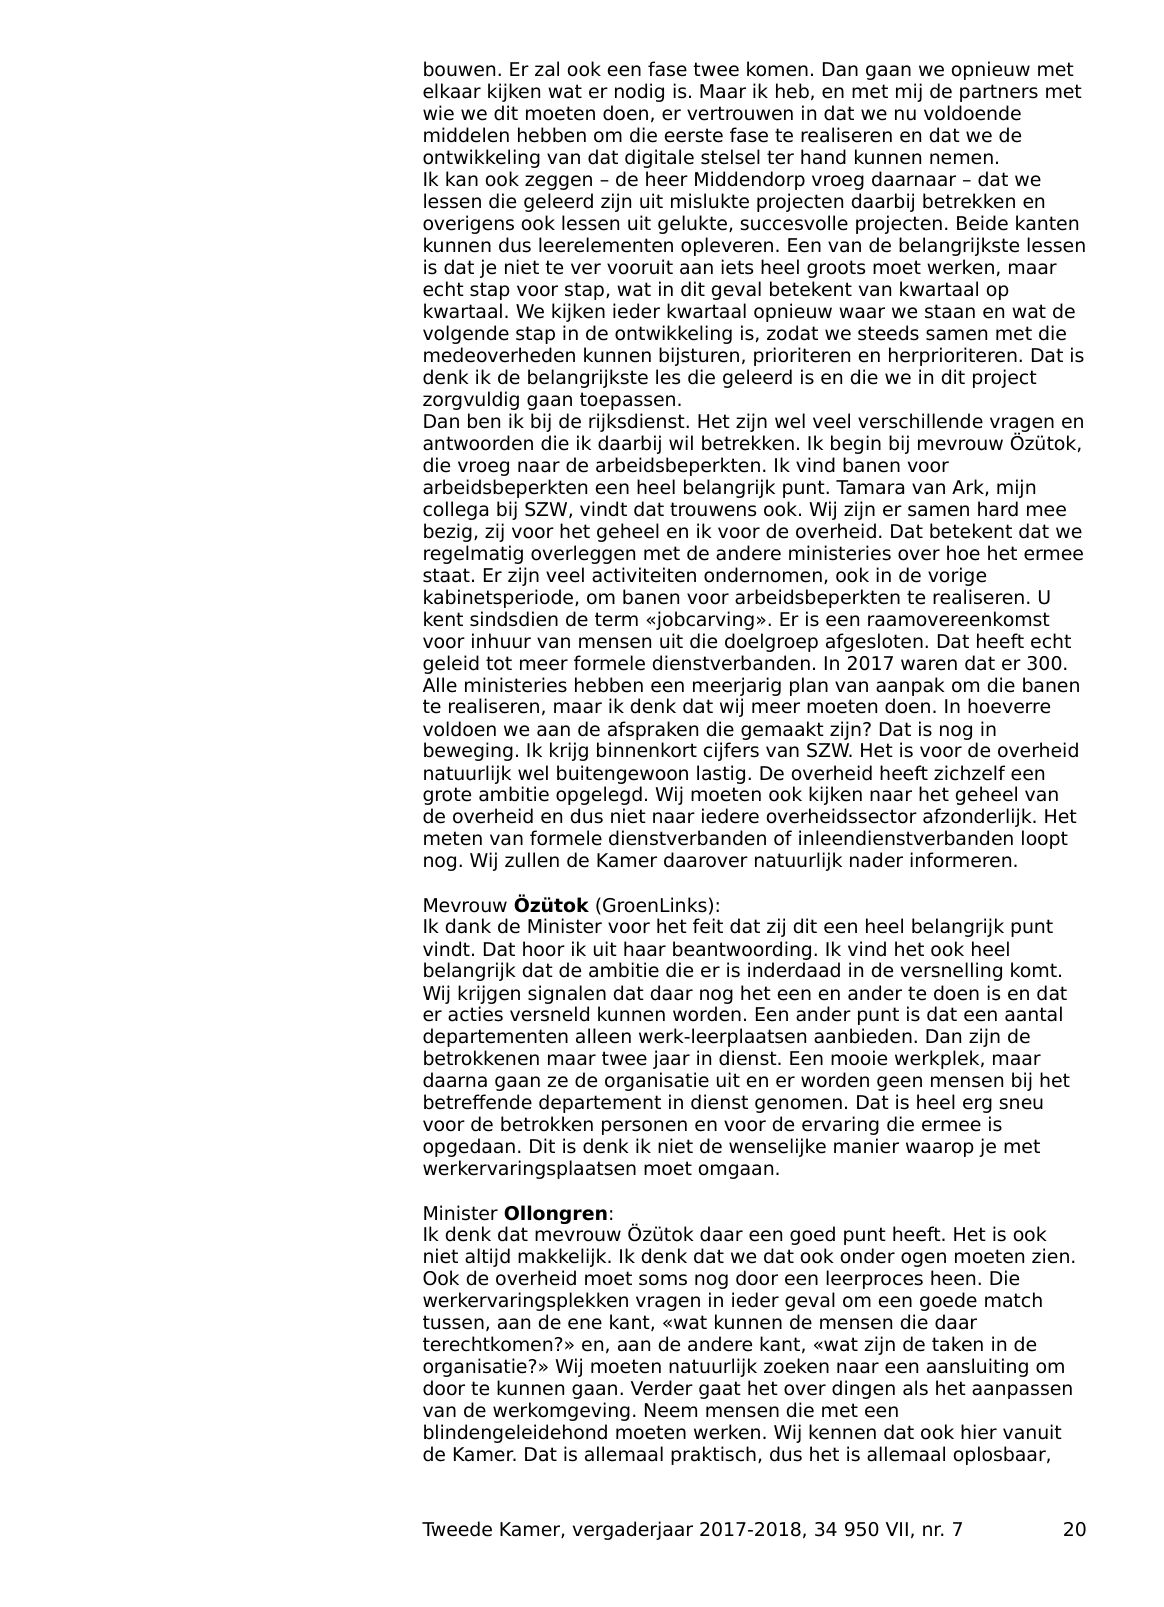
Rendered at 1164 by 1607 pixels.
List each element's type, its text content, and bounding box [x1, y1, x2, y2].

text bouwen. Er zal ook een fase twee komen. Dan gaan we opnieuw met elkaar kijken wat er nodig is. Maar ik heb, en met mij de partners met wie we dit moeten doen, er vertrouwen in dat we nu voldoende middelen hebben om die eerste fase te realiseren en dat we de ontwikkeling van dat digitale stelsel ter hand kunnen nemen. [422, 59, 1087, 169]
text Ik denk dat mevrouw Özütok daar een goed punt heeft. Het is ook niet altijd makkelijk. Ik denk dat we dat ook onder ogen moeten zien. Ook de overheid moet soms nog door een leerproces heen. Die werkervaringsplekken vragen in ieder geval om een goede match tussen, aan de ene kant, «wat kunnen de mensen die daar terechtkomen?» en, aan de andere kant, «wat zijn de taken in de organisatie?» Wij moeten natuurlijk zoeken naar een aansluiting om door te kunnen gaan. Verder gaat het over dingen als het aanpassen van de werkomgeving. Neem mensen die met een blindengeleidehond moeten werken. Wij kennen dat ook hier vanuit de Kamer. Dat is allemaal praktisch, dus het is allemaal oplosbaar, [422, 1224, 1087, 1466]
text Minister Ollongren: [422, 1202, 1087, 1224]
text Ik dank de Minister voor het feit dat zij dit een heel belangrijk punt vindt. Dat hoor ik uit haar beantwoording. Ik vind het ook heel belangrijk dat de ambitie die er is inderdaad in de versnelling komt. Wij krijgen signalen dat daar nog het een en ander te doen is en dat er acties versneld kunnen worden. Een ander punt is dat een aantal departementen alleen werk-leerplaatsen aanbieden. Dan zijn de betrokkenen maar twee jaar in dienst. Een mooie werkplek, maar daarna gaan ze de organisatie uit en er worden geen mensen bij het betreffende departement in dienst genomen. Dat is heel erg sneu voor de betrokken personen en voor de ervaring die ermee is opgedaan. Dit is denk ik niet de wenselijke manier waarop je met werkervaringsplaatsen moet omgaan. [422, 916, 1087, 1180]
text Mevrouw Özütok (GroenLinks): [422, 894, 1087, 916]
text Ik kan ook zeggen – de heer Middendorp vroeg daarnaar – dat we lessen die geleerd zijn uit mislukte projecten daarbij betrekken en overigens ook lessen uit gelukte, succesvolle projecten. Beide kanten kunnen dus leerelementen opleveren. Een van de belangrijkste lessen is dat je niet te ver vooruit aan iets heel groots moet werken, maar echt stap voor stap, wat in dit geval betekent van kwartaal op kwartaal. We kijken ieder kwartaal opnieuw waar we staan en wat de volgende stap in de ontwikkeling is, zodat we steeds samen met die medeoverheden kunnen bijsturen, prioriteren en herprioriteren. Dat is denk ik de belangrijkste les die geleerd is en die we in dit project zorgvuldig gaan toepassen. [422, 169, 1087, 411]
text Dan ben ik bij de rijksdienst. Het zijn wel veel verschillende vragen en antwoorden die ik daarbij wil betrekken. Ik begin bij mevrouw Özütok, die vroeg naar de arbeidsbeperkten. Ik vind banen voor arbeidsbeperkten een heel belangrijk punt. Tamara van Ark, mijn collega bij SZW, vindt dat trouwens ook. Wij zijn er samen hard mee bezig, zij voor het geheel en ik voor de overheid. Dat betekent dat we regelmatig overleggen met de andere ministeries over hoe het ermee staat. Er zijn veel activiteiten ondernomen, ook in de vorige kabinetsperiode, om banen voor arbeidsbeperkten te realiseren. U kent sindsdien de term «jobcarving». Er is een raamovereenkomst voor inhuur van mensen uit die doelgroep afgesloten. Dat heeft echt geleid tot meer formele dienstverbanden. In 2017 waren dat er 300. Alle ministeries hebben een meerjarig plan van aanpak om die banen te realiseren, maar ik denk dat wij meer moeten doen. In hoeverre voldoen we aan de afspraken die gemaakt zijn? Dat is nog in beweging. Ik krijg binnenkort cijfers van SZW. Het is voor de overheid natuurlijk wel buitengewoon lastig. De overheid heeft zichzelf een grote ambitie opgelegd. Wij moeten ook kijken naar het geheel van de overheid en dus niet naar iedere overheidssector afzonderlijk. Het meten van formele dienstverbanden of inleendienstverbanden loopt nog. Wij zullen de Kamer daarover natuurlijk nader informeren. [422, 411, 1087, 872]
